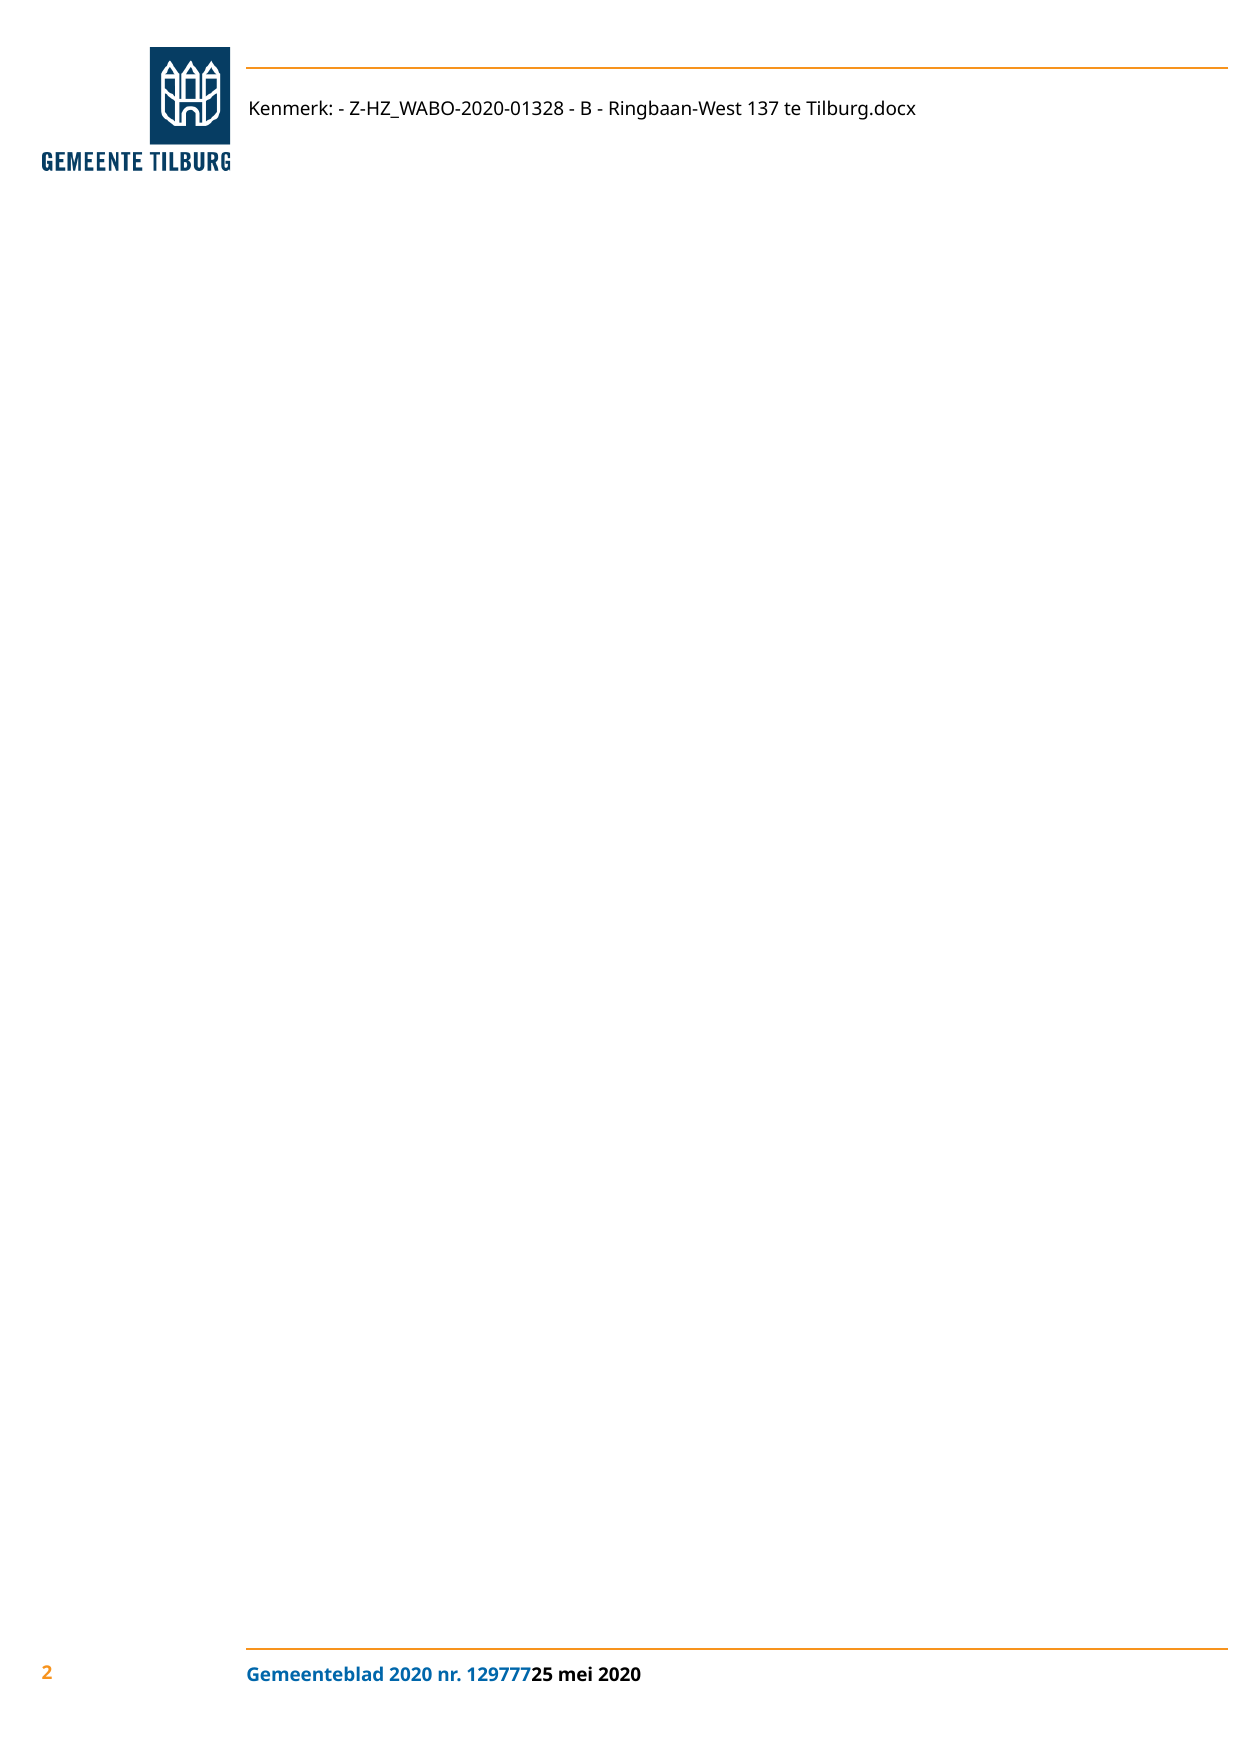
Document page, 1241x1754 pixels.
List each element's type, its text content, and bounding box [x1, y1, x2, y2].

text Kenmerk: - Z-HZ_WABO-2020-01328 - B - Ringbaan-West 137 te Tilburg.docx [248, 95, 1152, 121]
picture [41, 47, 231, 172]
